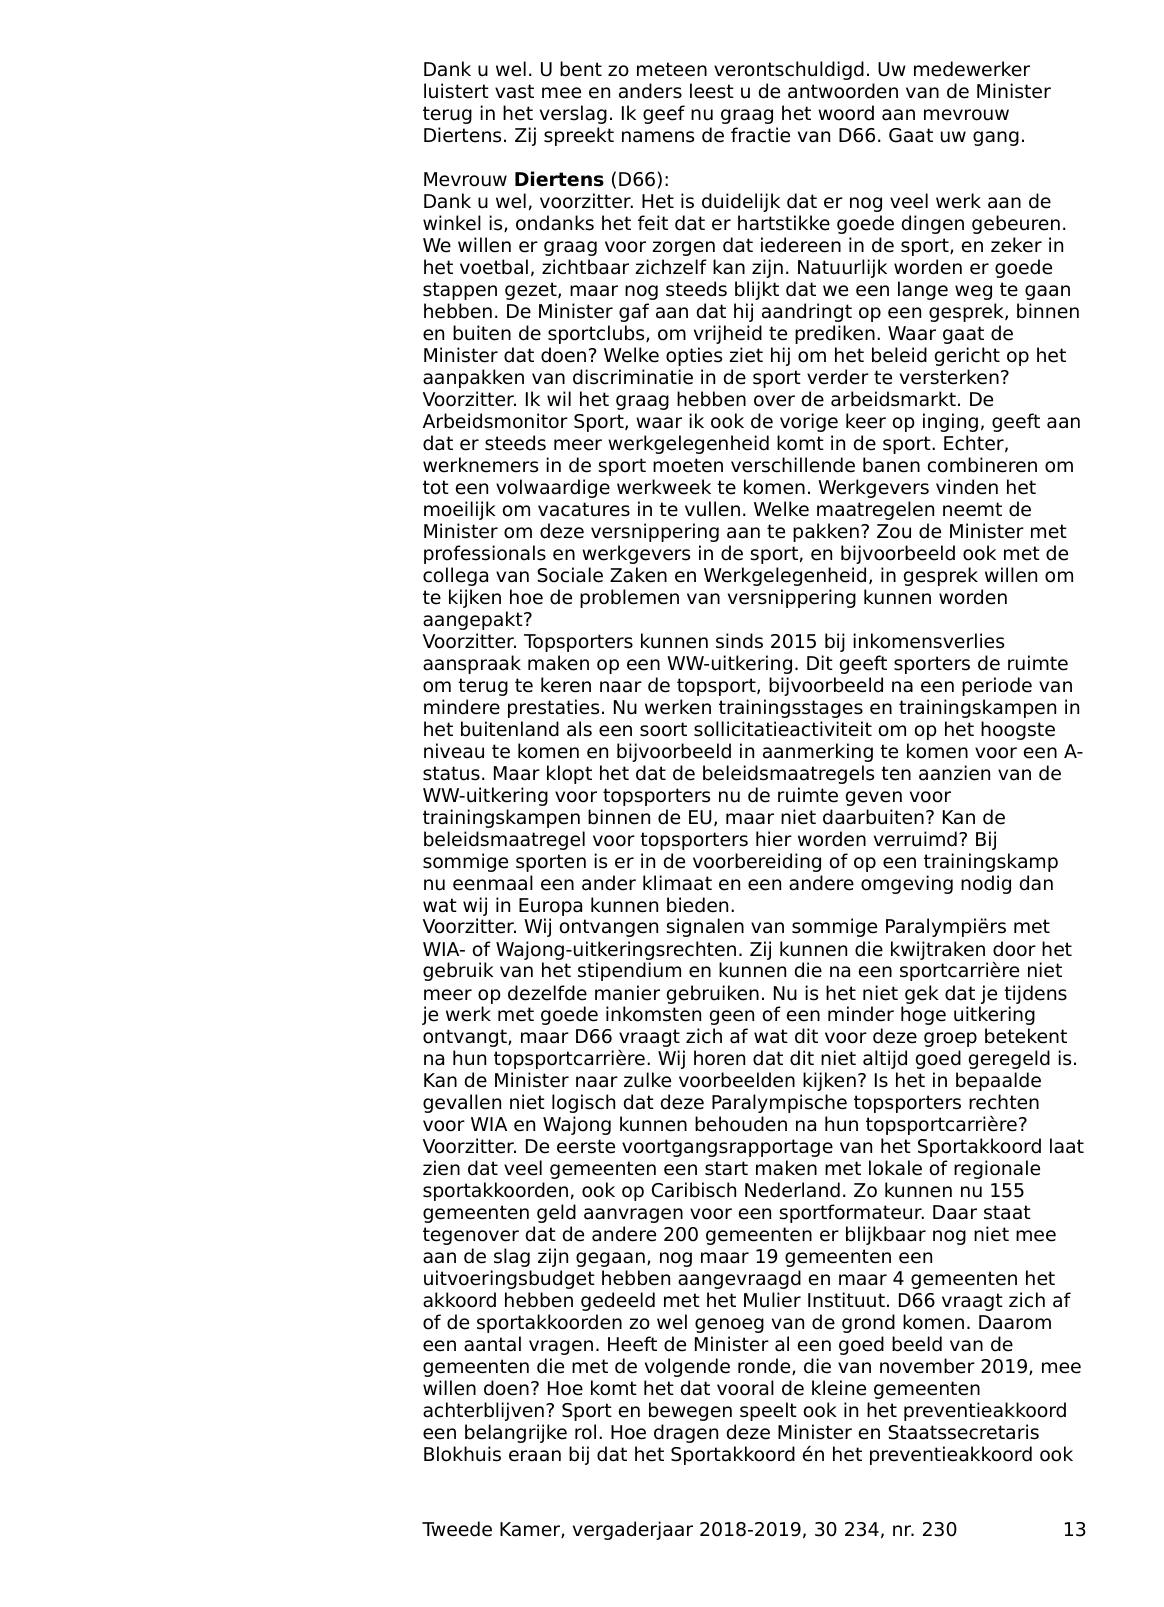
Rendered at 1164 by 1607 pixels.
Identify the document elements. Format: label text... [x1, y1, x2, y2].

text Voorzitter. De eerste voortgangsrapportage van het Sportakkoord laat zien dat veel gemeenten een start maken met lokale of regionale sportakkoorden, ook op Caribisch Nederland. Zo kunnen nu 155 gemeenten geld aanvragen voor een sportformateur. Daar staat tegenover dat de andere 200 gemeenten er blijkbaar nog niet mee aan de slag zijn gegaan, nog maar 19 gemeenten een uitvoeringsbudget hebben aangevraagd en maar 4 gemeenten het akkoord hebben gedeeld met het Mulier Instituut. D66 vraagt zich af of de sportakkoorden zo wel genoeg van de grond komen. Daarom een aantal vragen. Heeft de Minister al een goed beeld van de gemeenten die met de volgende ronde, die van november 2019, mee willen doen? Hoe komt het dat vooral de kleine gemeenten achterblijven? Sport en bewegen speelt ook in het preventieakkoord een belangrijke rol. Hoe dragen deze Minister en Staatssecretaris Blokhuis eraan bij dat het Sportakkoord én het preventieakkoord ook [422, 1136, 1087, 1466]
text Mevrouw Diertens (D66): [422, 169, 1087, 191]
text Voorzitter. Ik wil het graag hebben over de arbeidsmarkt. De Arbeidsmonitor Sport, waar ik ook de vorige keer op inging, geeft aan dat er steeds meer werkgelegenheid komt in de sport. Echter, werknemers in de sport moeten verschillende banen combineren om tot een volwaardige werkweek te komen. Werkgevers vinden het moeilijk om vacatures in te vullen. Welke maatregelen neemt de Minister om deze versnippering aan te pakken? Zou de Minister met professionals en werkgevers in de sport, en bijvoorbeeld ook met de collega van Sociale Zaken en Werkgelegenheid, in gesprek willen om te kijken hoe de problemen van versnippering kunnen worden aangepakt? [422, 389, 1087, 631]
text Dank u wel, voorzitter. Het is duidelijk dat er nog veel werk aan de winkel is, ondanks het feit dat er hartstikke goede dingen gebeuren. We willen er graag voor zorgen dat iedereen in de sport, en zeker in het voetbal, zichtbaar zichzelf kan zijn. Natuurlijk worden er goede stappen gezet, maar nog steeds blijkt dat we een lange weg te gaan hebben. De Minister gaf aan dat hij aandringt op een gesprek, binnen en buiten de sportclubs, om vrijheid te prediken. Waar gaat de Minister dat doen? Welke opties ziet hij om het beleid gericht op het aanpakken van discriminatie in de sport verder te versterken? [422, 191, 1087, 389]
text Voorzitter. Wij ontvangen signalen van sommige Paralympiërs met WIA- of Wajong-uitkeringsrechten. Zij kunnen die kwijtraken door het gebruik van het stipendium en kunnen die na een sportcarrière niet meer op dezelfde manier gebruiken. Nu is het niet gek dat je tijdens je werk met goede inkomsten geen of een minder hoge uitkering ontvangt, maar D66 vraagt zich af wat dit voor deze groep betekent na hun topsportcarrière. Wij horen dat dit niet altijd goed geregeld is. Kan de Minister naar zulke voorbeelden kijken? Is het in bepaalde gevallen niet logisch dat deze Paralympische topsporters rechten voor WIA en Wajong kunnen behouden na hun topsportcarrière? [422, 916, 1087, 1136]
text Voorzitter. Topsporters kunnen sinds 2015 bij inkomensverlies aanspraak maken op een WW-uitkering. Dit geeft sporters de ruimte om terug te keren naar de topsport, bijvoorbeeld na een periode van mindere prestaties. Nu werken trainingsstages en trainingskampen in het buitenland als een soort sollicitatieactiviteit om op het hoogste niveau te komen en bijvoorbeeld in aanmerking te komen voor een A-status. Maar klopt het dat de beleidsmaatregels ten aanzien van de WW-uitkering voor topsporters nu de ruimte geven voor trainingskampen binnen de EU, maar niet daarbuiten? Kan de beleidsmaatregel voor topsporters hier worden verruimd? Bij sommige sporten is er in de voorbereiding of op een trainingskamp nu eenmaal een ander klimaat en een andere omgeving nodig dan wat wij in Europa kunnen bieden. [422, 631, 1087, 916]
text Dank u wel. U bent zo meteen verontschuldigd. Uw medewerker luistert vast mee en anders leest u de antwoorden van de Minister terug in het verslag. Ik geef nu graag het woord aan mevrouw Diertens. Zij spreekt namens de fractie van D66. Gaat uw gang. [422, 59, 1087, 147]
